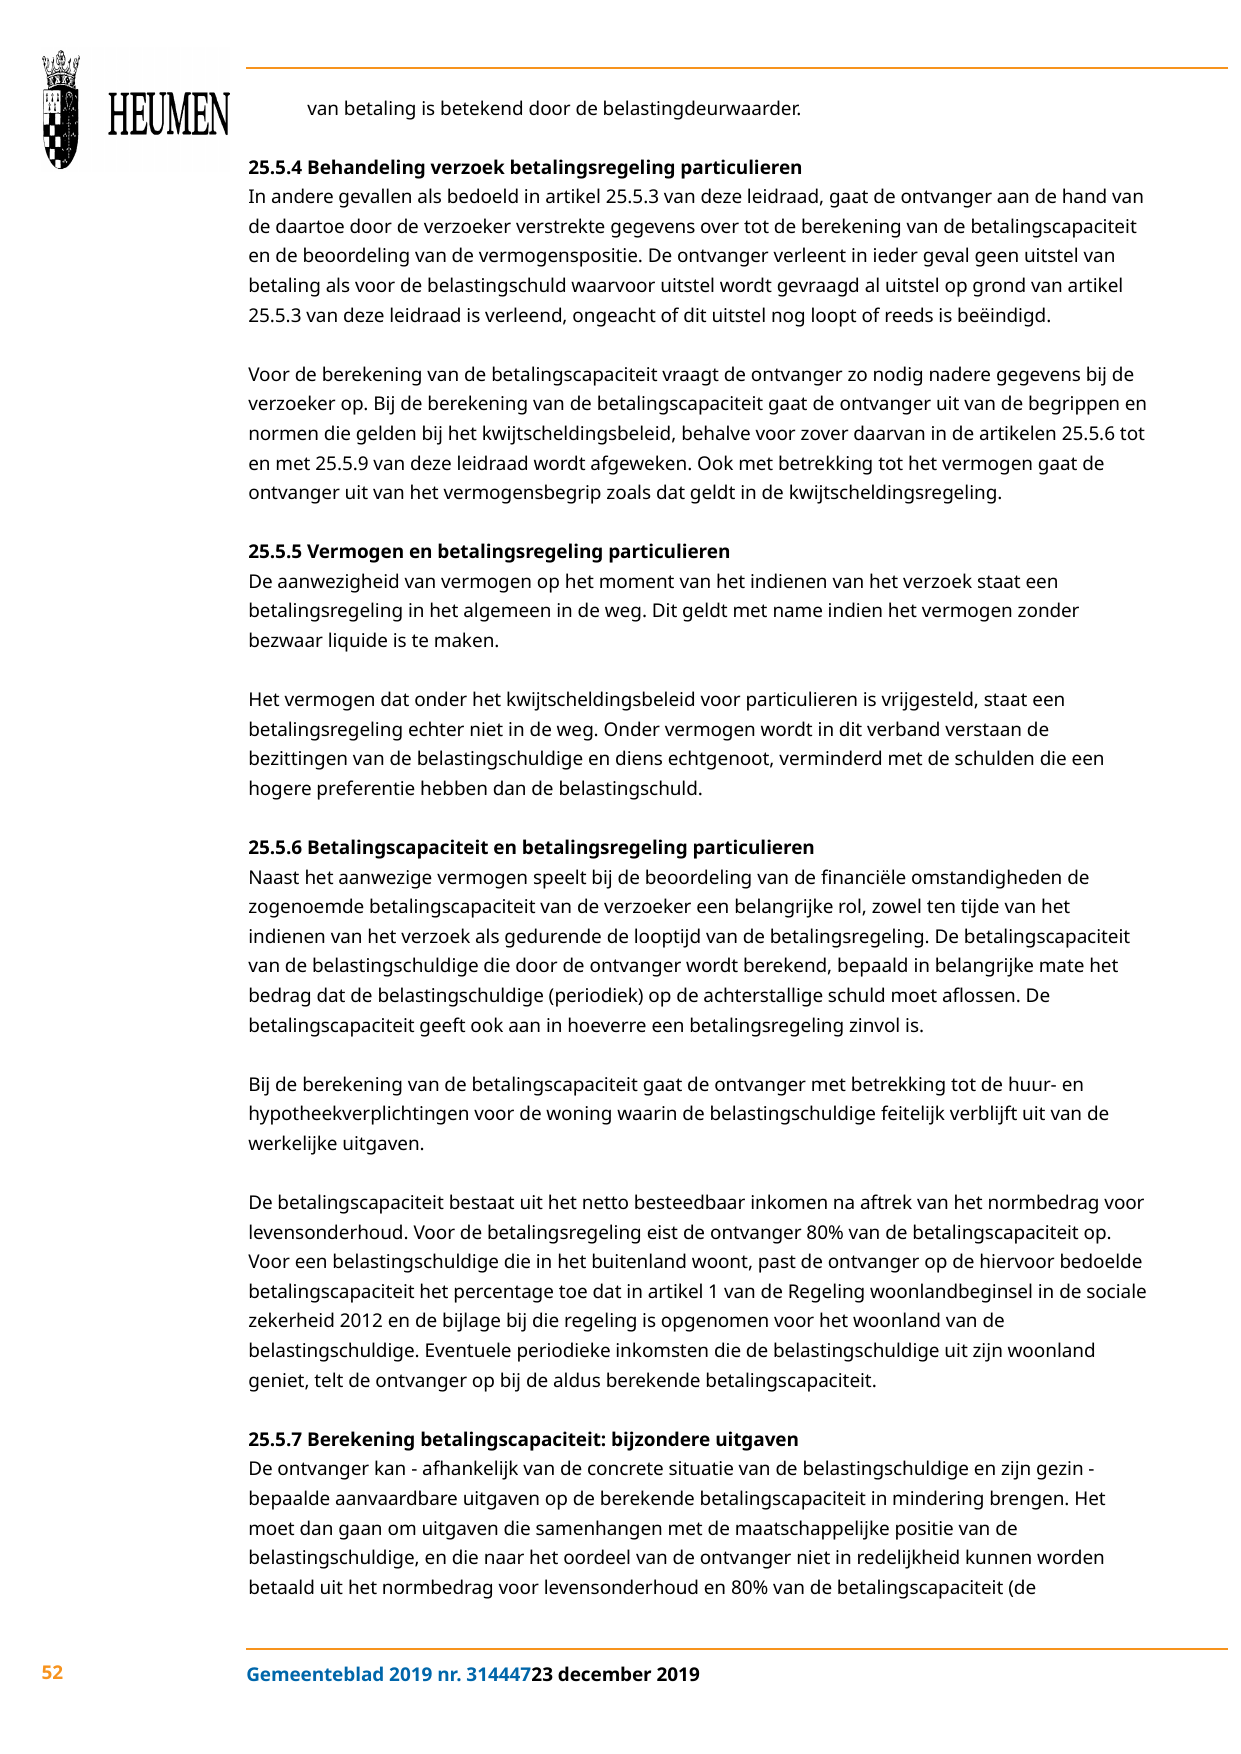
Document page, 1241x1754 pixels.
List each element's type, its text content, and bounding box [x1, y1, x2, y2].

text Naast het aanwezige vermogen speelt bij de beoordeling van de financiële omstandigheden de zogenoemde betalingscapaciteit van de verzoeker een belangrijke rol, zowel ten tijde van het indienen van het verzoek als gedurende de looptijd van de betalingsregeling. De betalingscapaciteit van de belastingschuldige die door de ontvanger wordt berekend, bepaald in belangrijke mate het bedrag dat de belastingschuldige (periodiek) op de achterstallige schuld moet aflossen. De betalingscapaciteit geeft ook aan in hoeverre een betalingsregeling zinvol is. [248, 864, 1152, 1038]
picture [41, 47, 231, 172]
text 25.5.6 Betalingscapaciteit en betalingsregeling particulieren [248, 834, 1152, 860]
text 25.5.4 Behandeling verzoek betalingsregeling particulieren [248, 154, 1152, 180]
text Het vermogen dat onder het kwijtscheldingsbeleid voor particulieren is vrijgesteld, staat een betalingsregeling echter niet in de weg. Onder vermogen wordt in dit verband verstaan de bezittingen van de belastingschuldige en diens echtgenoot, verminderd met de schulden die een hogere preferentie hebben dan de belastingschuld. [248, 686, 1152, 801]
text De aanwezigheid van vermogen op het moment van het indienen van het verzoek staat een betalingsregeling in het algemeen in de weg. Dit geldt met name indien het vermogen zonder bezwaar liquide is te maken. [248, 568, 1152, 653]
text De betalingscapaciteit bestaat uit het netto besteedbaar inkomen na aftrek van het normbedrag voor levensonderhoud. Voor de betalingsregeling eist de ontvanger 80% van de betalingscapaciteit op. Voor een belastingschuldige die in het buitenland woont, past de ontvanger op de hiervoor bedoelde betalingscapaciteit het percentage toe dat in artikel 1 van de Regeling woonlandbeginsel in de sociale zekerheid 2012 en de bijlage bij die regeling is opgenomen voor het woonland van de belastingschuldige. Eventuele periodieke inkomsten die de belastingschuldige uit zijn woonland geniet, telt de ontvanger op bij de aldus berekende betalingscapaciteit. [248, 1189, 1152, 1393]
text In andere gevallen als bedoeld in artikel 25.5.3 van deze leidraad, gaat de ontvanger aan de hand van de daartoe door de verzoeker verstrekte gegevens over tot de berekening van de betalingscapaciteit en de beoordeling van de vermogenspositie. De ontvanger verleent in ieder geval geen uitstel van betaling als voor de belastingschuld waarvoor uitstel wordt gevraagd al uitstel op grond van artikel 25.5.3 van deze leidraad is verleend, ongeacht of dit uitstel nog loopt of reeds is beëindigd. [248, 183, 1152, 328]
text 25.5.7 Berekening betalingscapaciteit: bijzondere uitgaven [248, 1426, 1152, 1452]
list van betaling is betekend door de belastingdeurwaarder. [248, 95, 1152, 121]
text 25.5.5 Vermogen en betalingsregeling particulieren [248, 538, 1152, 564]
text De ontvanger kan - afhankelijk van de concrete situatie van de belastingschuldige en zijn gezin - bepaalde aanvaardbare uitgaven op de berekende betalingscapaciteit in mindering brengen. Het moet dan gaan om uitgaven die samenhangen met de maatschappelijke positie van de belastingschuldige, en die naar het oordeel van de ontvanger niet in redelijkheid kunnen worden betaald uit het normbedrag voor levensonderhoud en 80% van de betalingscapaciteit (de [248, 1456, 1152, 1600]
text Bij de berekening van de betalingscapaciteit gaat de ontvanger met betrekking tot de huur- en hypotheekverplichtingen voor de woning waarin de belastingschuldige feitelijk verblijft uit van de werkelijke uitgaven. [248, 1071, 1152, 1156]
text Voor de berekening van de betalingscapaciteit vraagt de ontvanger zo nodig nadere gegevens bij de verzoeker op. Bij de berekening van de betalingscapaciteit gaat de ontvanger uit van de begrippen en normen die gelden bij het kwijtscheldingsbeleid, behalve voor zover daarvan in de artikelen 25.5.6 tot en met 25.5.9 van deze leidraad wordt afgeweken. Ook met betrekking tot het vermogen gaat de ontvanger uit van het vermogensbegrip zoals dat geldt in de kwijtscheldingsregeling. [248, 361, 1152, 505]
